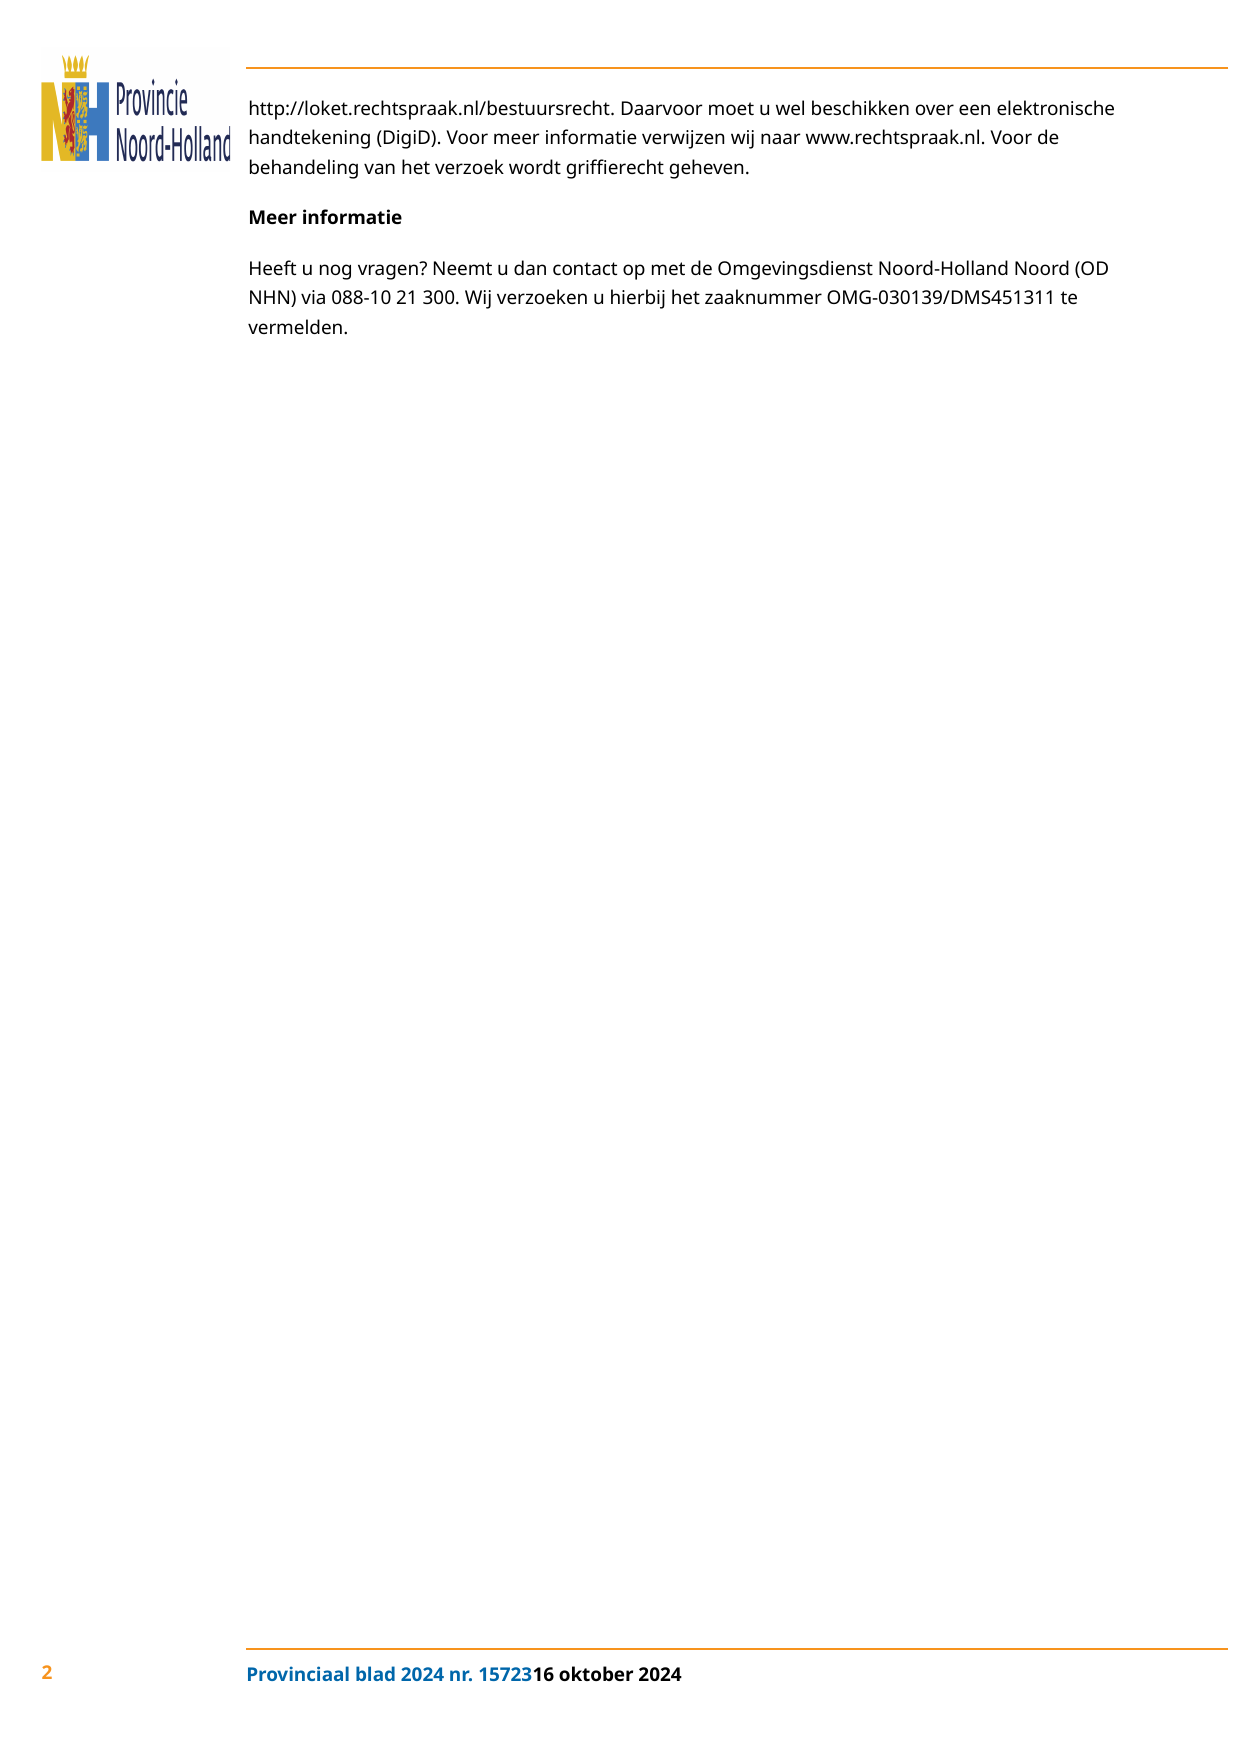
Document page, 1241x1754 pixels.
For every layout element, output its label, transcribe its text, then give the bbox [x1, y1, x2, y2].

text Meer informatie [248, 204, 1152, 230]
picture [41, 47, 231, 172]
text http://loket.rechtspraak.nl/bestuursrecht. Daarvoor moet u wel beschikken over een elektronische handtekening (DigiD). Voor meer informatie verwijzen wij naar www.rechtspraak.nl. Voor de behandeling van het verzoek wordt griffierecht geheven. [248, 95, 1152, 180]
text Heeft u nog vragen? Neemt u dan contact op met de Omgevingsdienst Noord-Holland Noord (OD NHN) via 088-10 21 300. Wij verzoeken u hierbij het zaaknummer OMG-030139/DMS451311 te vermelden. [248, 255, 1152, 340]
